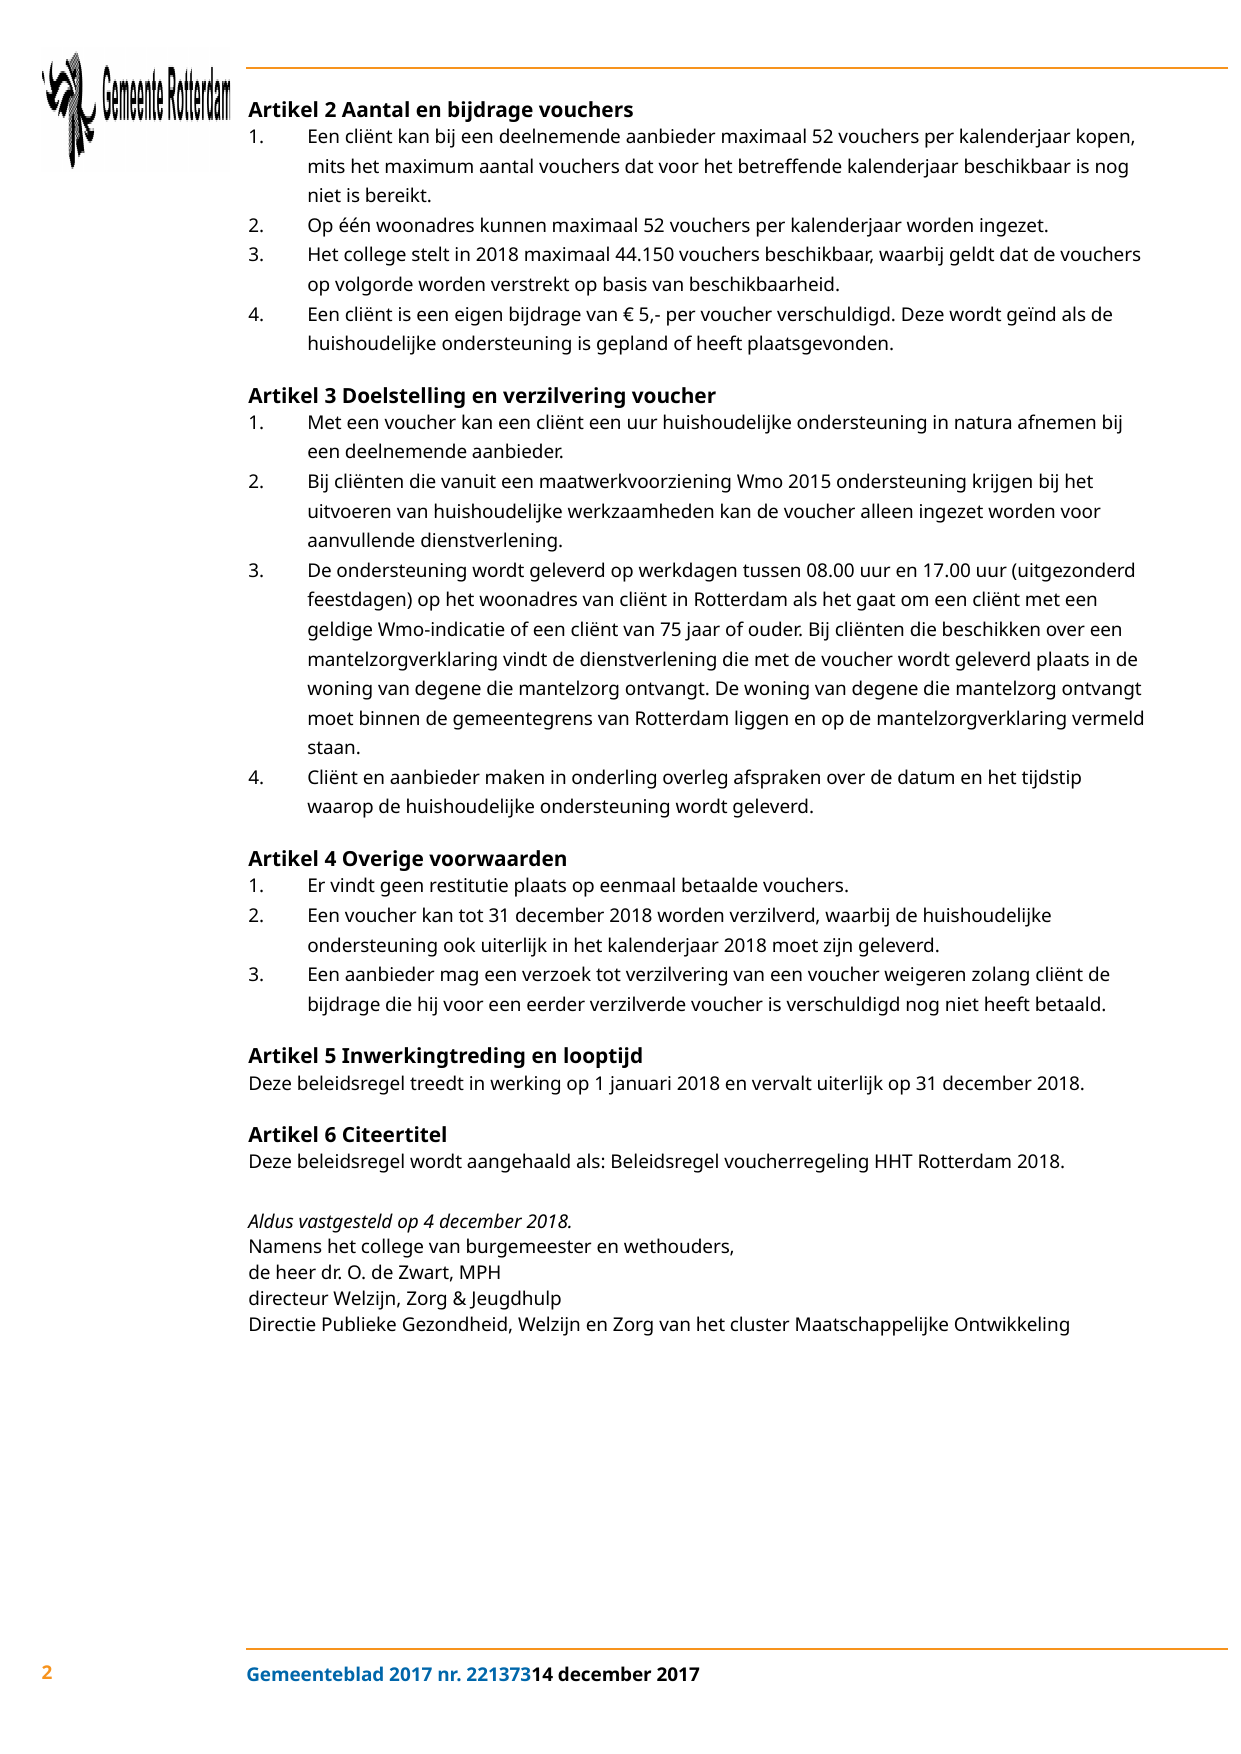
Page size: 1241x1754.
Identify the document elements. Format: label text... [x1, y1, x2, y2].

text Aldus vastgesteld op 4 december 2018. [248, 1208, 1152, 1233]
list Met een voucher kan een cliënt een uur huishoudelijke ondersteuning in natura afnemen bij een deelnemende aanbieder. [248, 409, 1152, 464]
text directeur Welzijn, Zorg & Jeugdhulp [248, 1285, 1152, 1311]
text Namens het college van burgemeester en wethouders, [248, 1233, 1152, 1259]
list Een aanbieder mag een verzoek tot verzilvering van een voucher weigeren zolang cliënt de bijdrage die hij voor een eerder verzilverde voucher is verschuldigd nog niet heeft betaald. [248, 961, 1152, 1017]
list Een cliënt kan bij een deelnemende aanbieder maximaal 52 vouchers per kalenderjaar kopen, mits het maximum aantal vouchers dat voor het betreffende kalenderjaar beschikbaar is nog niet is bereikt. [248, 123, 1152, 208]
list Bij cliënten die vanuit een maatwerkvoorziening Wmo 2015 ondersteuning krijgen bij het uitvoeren van huishoudelijke werkzaamheden kan de voucher alleen ingezet worden voor aanvullende dienstverlening. [248, 468, 1152, 553]
text de heer dr. O. de Zwart, MPH [248, 1259, 1152, 1285]
list Een voucher kan tot 31 december 2018 worden verzilverd, waarbij de huishoudelijke ondersteuning ook uiterlijk in het kalenderjaar 2018 moet zijn geleverd. [248, 902, 1152, 957]
text Artikel 6 Citeertitel [248, 1120, 1152, 1149]
text Deze beleidsregel treedt in werking op 1 januari 2018 en vervalt uiterlijk op 31 december 2018. [248, 1070, 1152, 1096]
list Het college stelt in 2018 maximaal 44.150 vouchers beschikbaar, waarbij geldt dat de vouchers op volgorde worden verstrekt op basis van beschikbaarheid. [248, 242, 1152, 297]
list Op één woonadres kunnen maximaal 52 vouchers per kalenderjaar worden ingezet. [248, 212, 1152, 238]
picture [41, 47, 231, 172]
list De ondersteuning wordt geleverd op werkdagen tussen 08.00 uur en 17.00 uur (uitgezonderd feestdagen) op het woonadres van cliënt in Rotterdam als het gaat om een cliënt met een geldige Wmo-indicatie of een cliënt van 75 jaar of ouder. Bij cliënten die beschikken over een mantelzorgverklaring vindt de dienstverlening die met de voucher wordt geleverd plaats in de woning van degene die mantelzorg ontvangt. De woning van degene die mantelzorg ontvangt moet binnen de gemeentegrens van Rotterdam liggen en op de mantelzorgverklaring vermeld staan. [248, 557, 1152, 760]
text Deze beleidsregel wordt aangehaald als: Beleidsregel voucherregeling HHT Rotterdam 2018. [248, 1149, 1152, 1174]
list Een cliënt is een eigen bijdrage van € 5,- per voucher verschuldigd. Deze wordt geïnd als de huishoudelijke ondersteuning is gepland of heeft plaatsgevonden. [248, 301, 1152, 356]
list Er vindt geen restitutie plaats op eenmaal betaalde vouchers. [248, 873, 1152, 898]
text Artikel 2 Aantal en bijdrage vouchers [248, 95, 1152, 123]
text Artikel 5 Inwerkingtreding en looptijd [248, 1041, 1152, 1070]
text Directie Publieke Gezondheid, Welzijn en Zorg van het cluster Maatschappelijke Ontwikkeling [248, 1311, 1152, 1336]
text Artikel 4 Overige voorwaarden [248, 844, 1152, 873]
list Cliënt en aanbieder maken in onderling overleg afspraken over de datum en het tijdstip waarop de huishoudelijke ondersteuning wordt geleverd. [248, 764, 1152, 819]
text Artikel 3 Doelstelling en verzilvering voucher [248, 381, 1152, 409]
